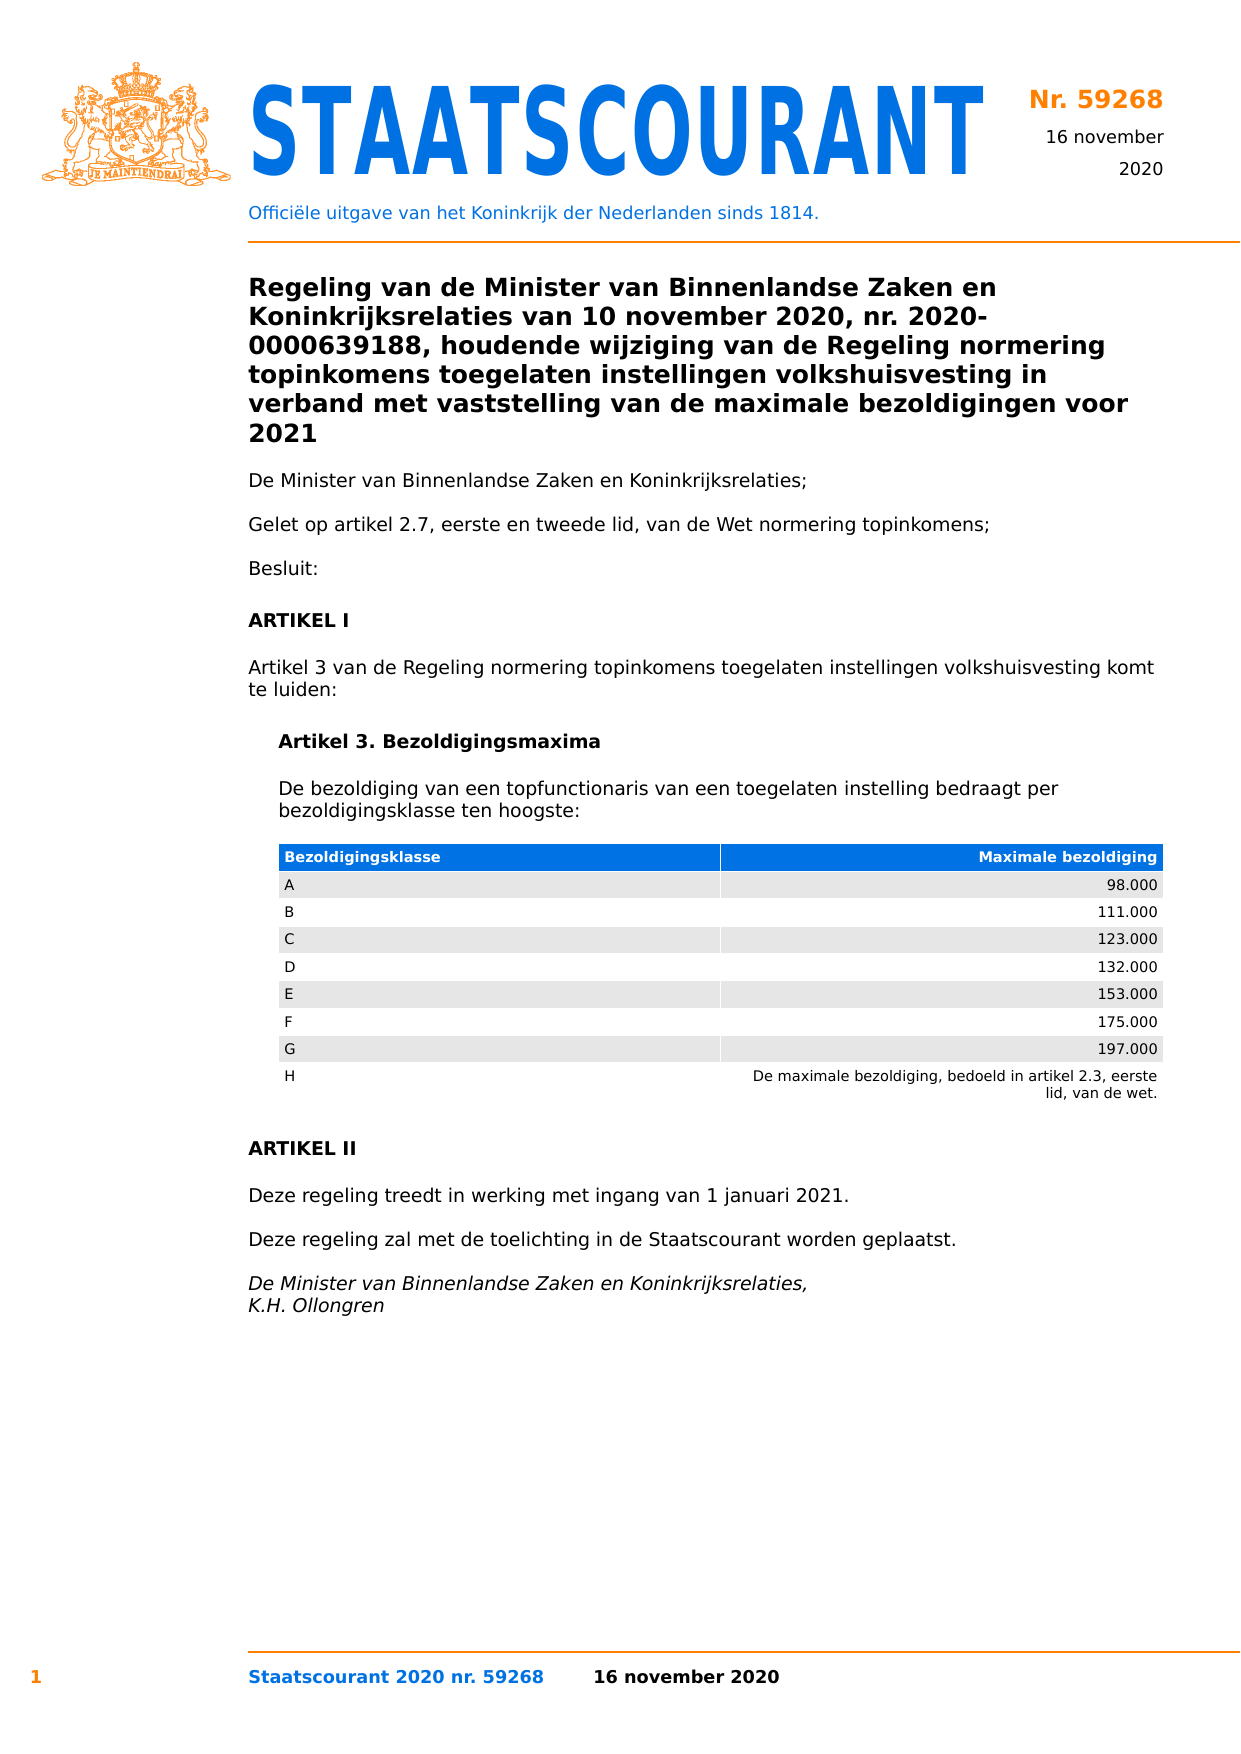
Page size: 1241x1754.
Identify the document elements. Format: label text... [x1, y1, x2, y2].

subtitle Regeling van de Minister van Binnenlandse Zaken en Koninkrijksrelaties van 10 november 2020, nr. 2020-0000639188, houdende wijziging van de Regeling normering topinkomens toegelaten instellingen volkshuisvesting in verband met vaststelling van de maximale bezoldigingen voor 2021 [248, 273, 1163, 448]
table_header Bezoldigingsklasse [279, 844, 720, 871]
table_cell E [279, 981, 720, 1008]
subtitle ARTIKEL I [248, 609, 1163, 632]
table_cell 98.000 [721, 872, 1163, 898]
subtitle Artikel 3. Bezoldigingsmaxima [278, 731, 1163, 752]
table_cell Officiële uitgave van het Koninkrijk der Nederlanden sinds 1814. [248, 203, 1240, 241]
table_cell 153.000 [721, 981, 1163, 1008]
table_cell F [279, 1009, 720, 1035]
text De Minister van Binnenlandse Zaken en Koninkrijksrelaties; [248, 470, 1163, 492]
table_cell B [279, 899, 720, 926]
subtitle ARTIKEL II [248, 1138, 1163, 1160]
text De bezoldiging van een topfunctionaris van een toegelaten instelling bedraagt per bezoldigingsklasse ten hoogste: [278, 777, 1163, 821]
table_cell 123.000 [721, 927, 1163, 953]
text Besluit: [248, 558, 1163, 579]
table_header STAATSCOURANT [248, 62, 998, 203]
table_header [25, 62, 248, 241]
table_header Nr. 59268 [998, 62, 1240, 121]
table_cell H [279, 1064, 720, 1107]
picture [41, 62, 231, 186]
table_cell D [279, 954, 720, 980]
text Gelet op artikel 2.7, eerste en tweede lid, van de Wet normering topinkomens; [248, 514, 1163, 536]
table_header Maximale bezoldiging [721, 844, 1163, 871]
text Artikel 3 van de Regeling normering topinkomens toegelaten instellingen volkshuisvesting komt te luiden: [248, 657, 1163, 701]
table_cell 16 november [998, 121, 1240, 153]
table_cell 2020 [998, 153, 1240, 203]
table_cell 175.000 [721, 1009, 1163, 1035]
table_cell C [279, 927, 720, 953]
table_cell De maximale bezoldiging, bedoeld in artikel 2.3, eerste lid, van de wet. [721, 1064, 1163, 1107]
table_cell A [279, 872, 720, 898]
table_cell 132.000 [721, 954, 1163, 980]
table_cell 111.000 [721, 899, 1163, 926]
table_cell G [279, 1036, 720, 1062]
text Deze regeling treedt in werking met ingang van 1 januari 2021. [248, 1185, 1163, 1207]
table_cell 197.000 [721, 1036, 1163, 1062]
text De Minister van Binnenlandse Zaken en Koninkrijksrelaties, K.H. Ollongren [248, 1273, 1163, 1317]
text Deze regeling zal met de toelichting in de Staatscourant worden geplaatst. [248, 1229, 1163, 1251]
